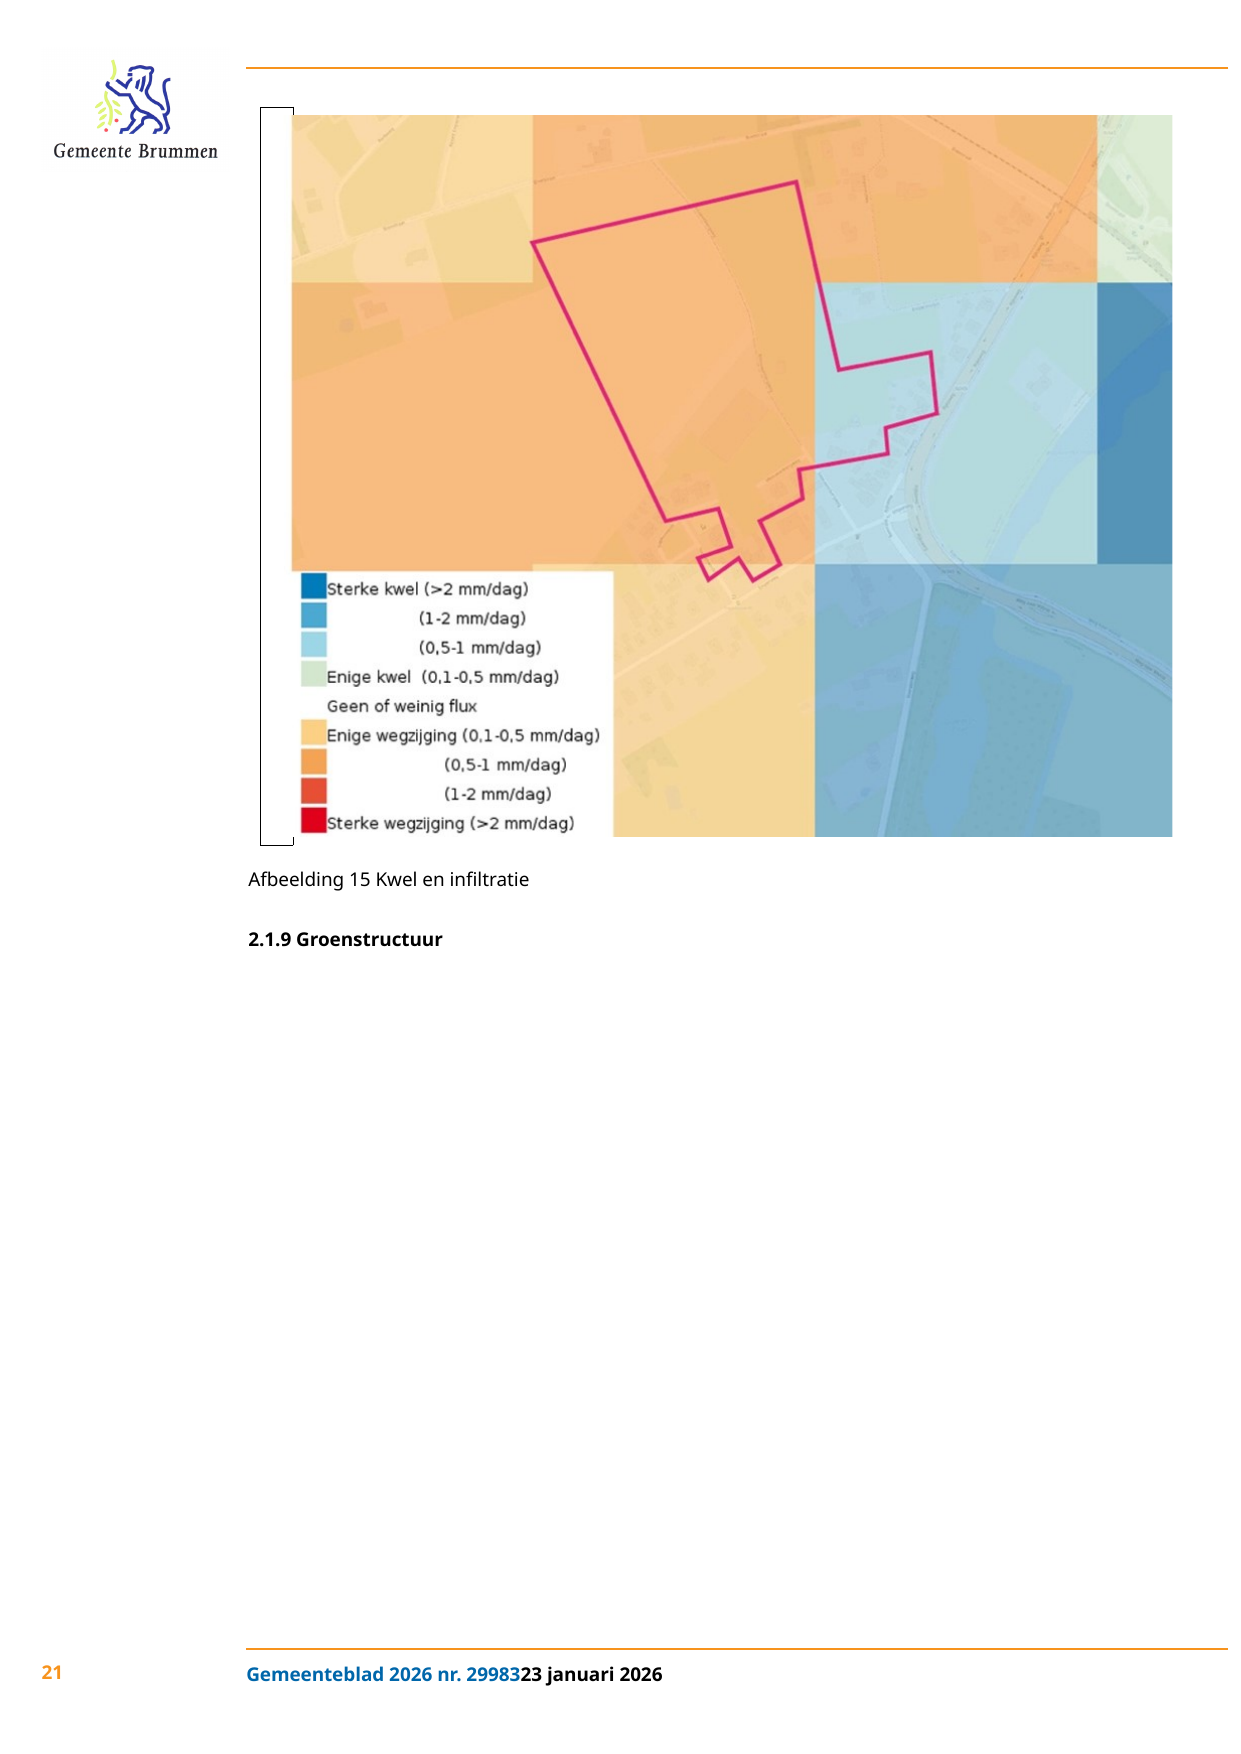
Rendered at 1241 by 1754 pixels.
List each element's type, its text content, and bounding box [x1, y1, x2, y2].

picture [41, 47, 231, 172]
text Afbeelding 15 Kwel en infiltratie [248, 867, 1152, 892]
text 2.1.9 Groenstructuur [248, 926, 1152, 951]
picture [268, 115, 1173, 837]
